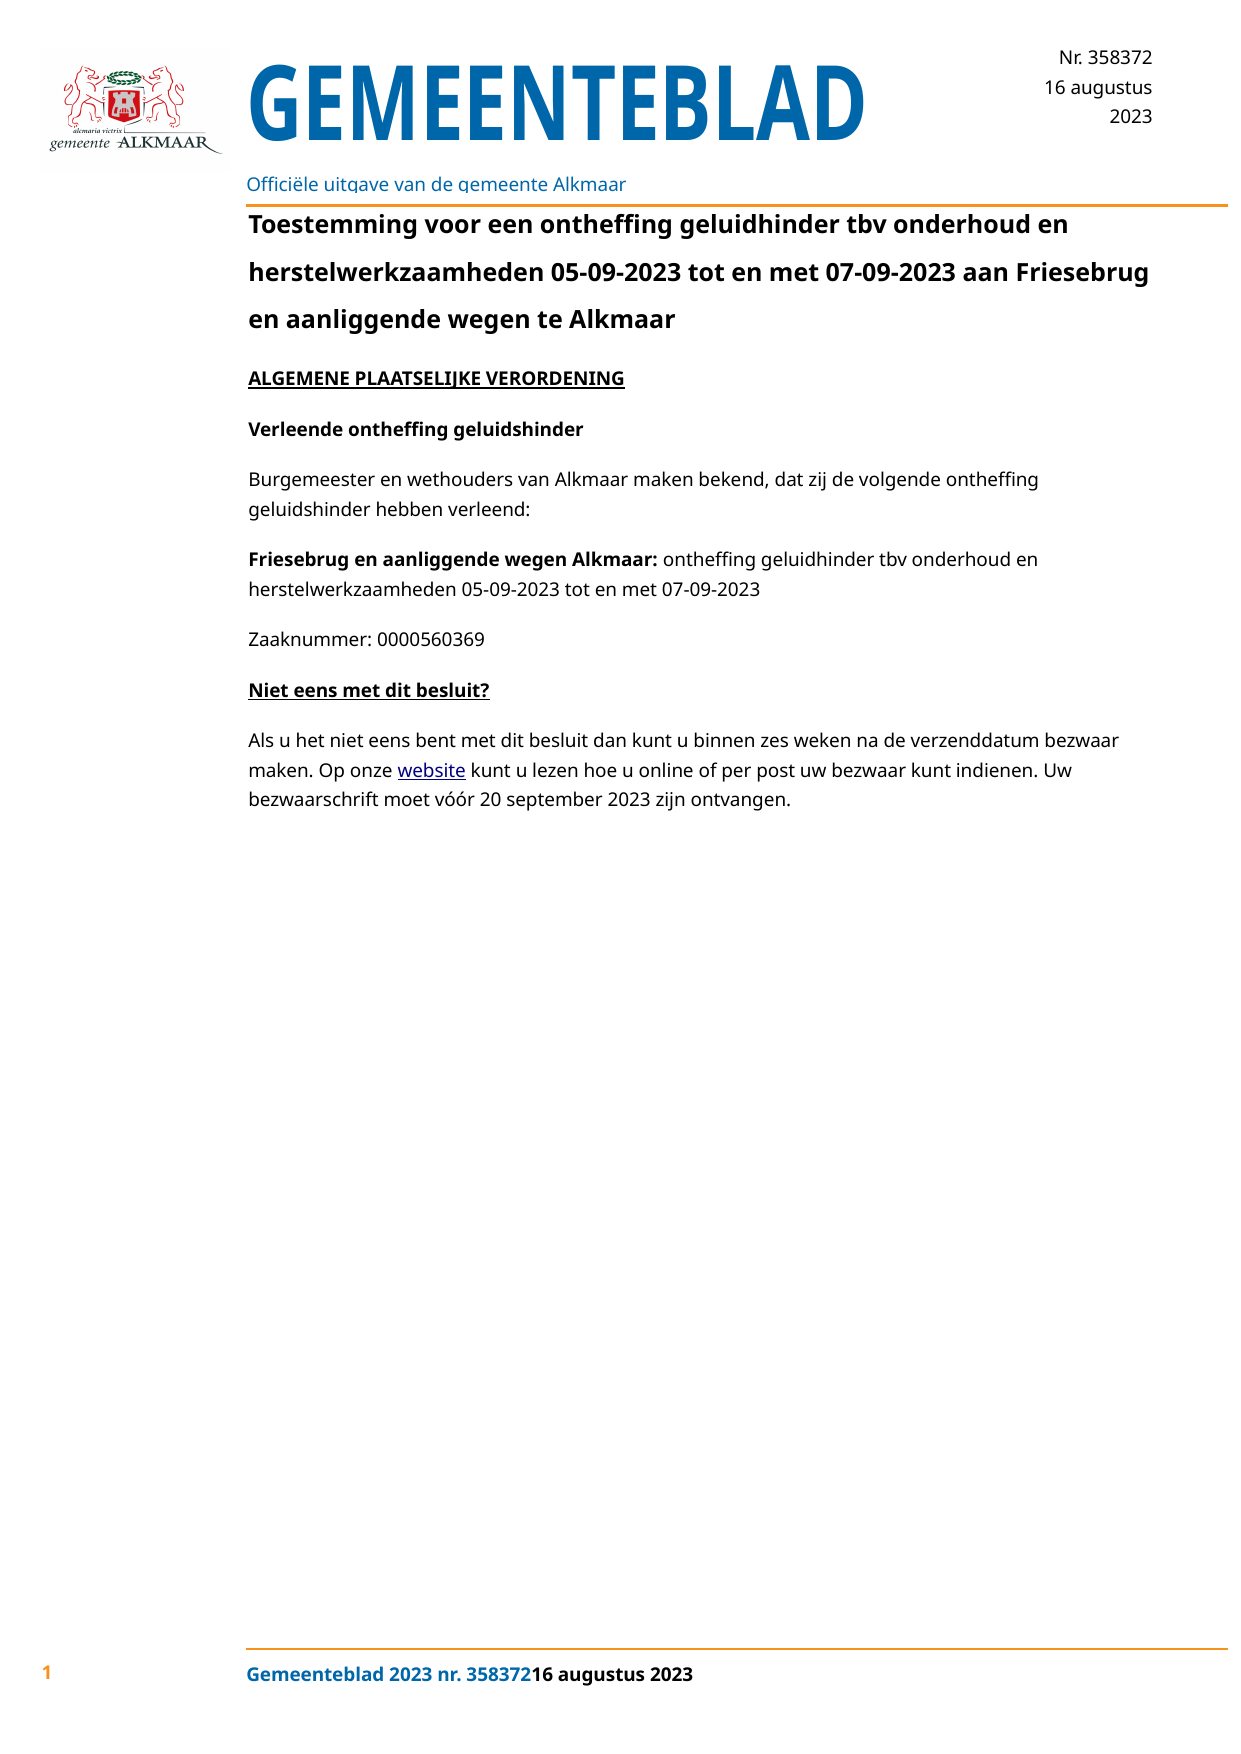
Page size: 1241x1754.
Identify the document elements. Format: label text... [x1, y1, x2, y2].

text Zaaknummer: 0000560369 [248, 626, 1152, 652]
text Niet eens met dit besluit? [248, 677, 1152, 702]
picture [41, 47, 231, 172]
text Als u het niet eens bent met dit besluit dan kunt u binnen zes weken na de verzenddatum bezwaar maken. Op onze website kunt u lezen hoe u online of per post uw bezwaar kunt indienen. Uw bezwaarschrift moet vóór 20 september 2023 zijn ontvangen. [248, 727, 1152, 812]
text Toestemming voor een ontheffing geluidhinder tbv onderhoud en herstelwerkzaamheden 05-09-2023 tot en met 07-09-2023 aan Friesebrug en aanliggende wegen te Alkmaar [248, 207, 1152, 336]
text Friesebrug en aanliggende wegen Alkmaar: ontheffing geluidhinder tbv onderhoud en herstelwerkzaamheden 05-09-2023 tot en met 07-09-2023 [248, 546, 1152, 602]
text ALGEMENE PLAATSELIJKE VERORDENING [248, 366, 1152, 391]
text Burgemeester en wethouders van Alkmaar maken bekend, dat zij de volgende ontheffing geluidshinder hebben verleend: [248, 466, 1152, 522]
text Verleende ontheffing geluidshinder [248, 416, 1152, 442]
